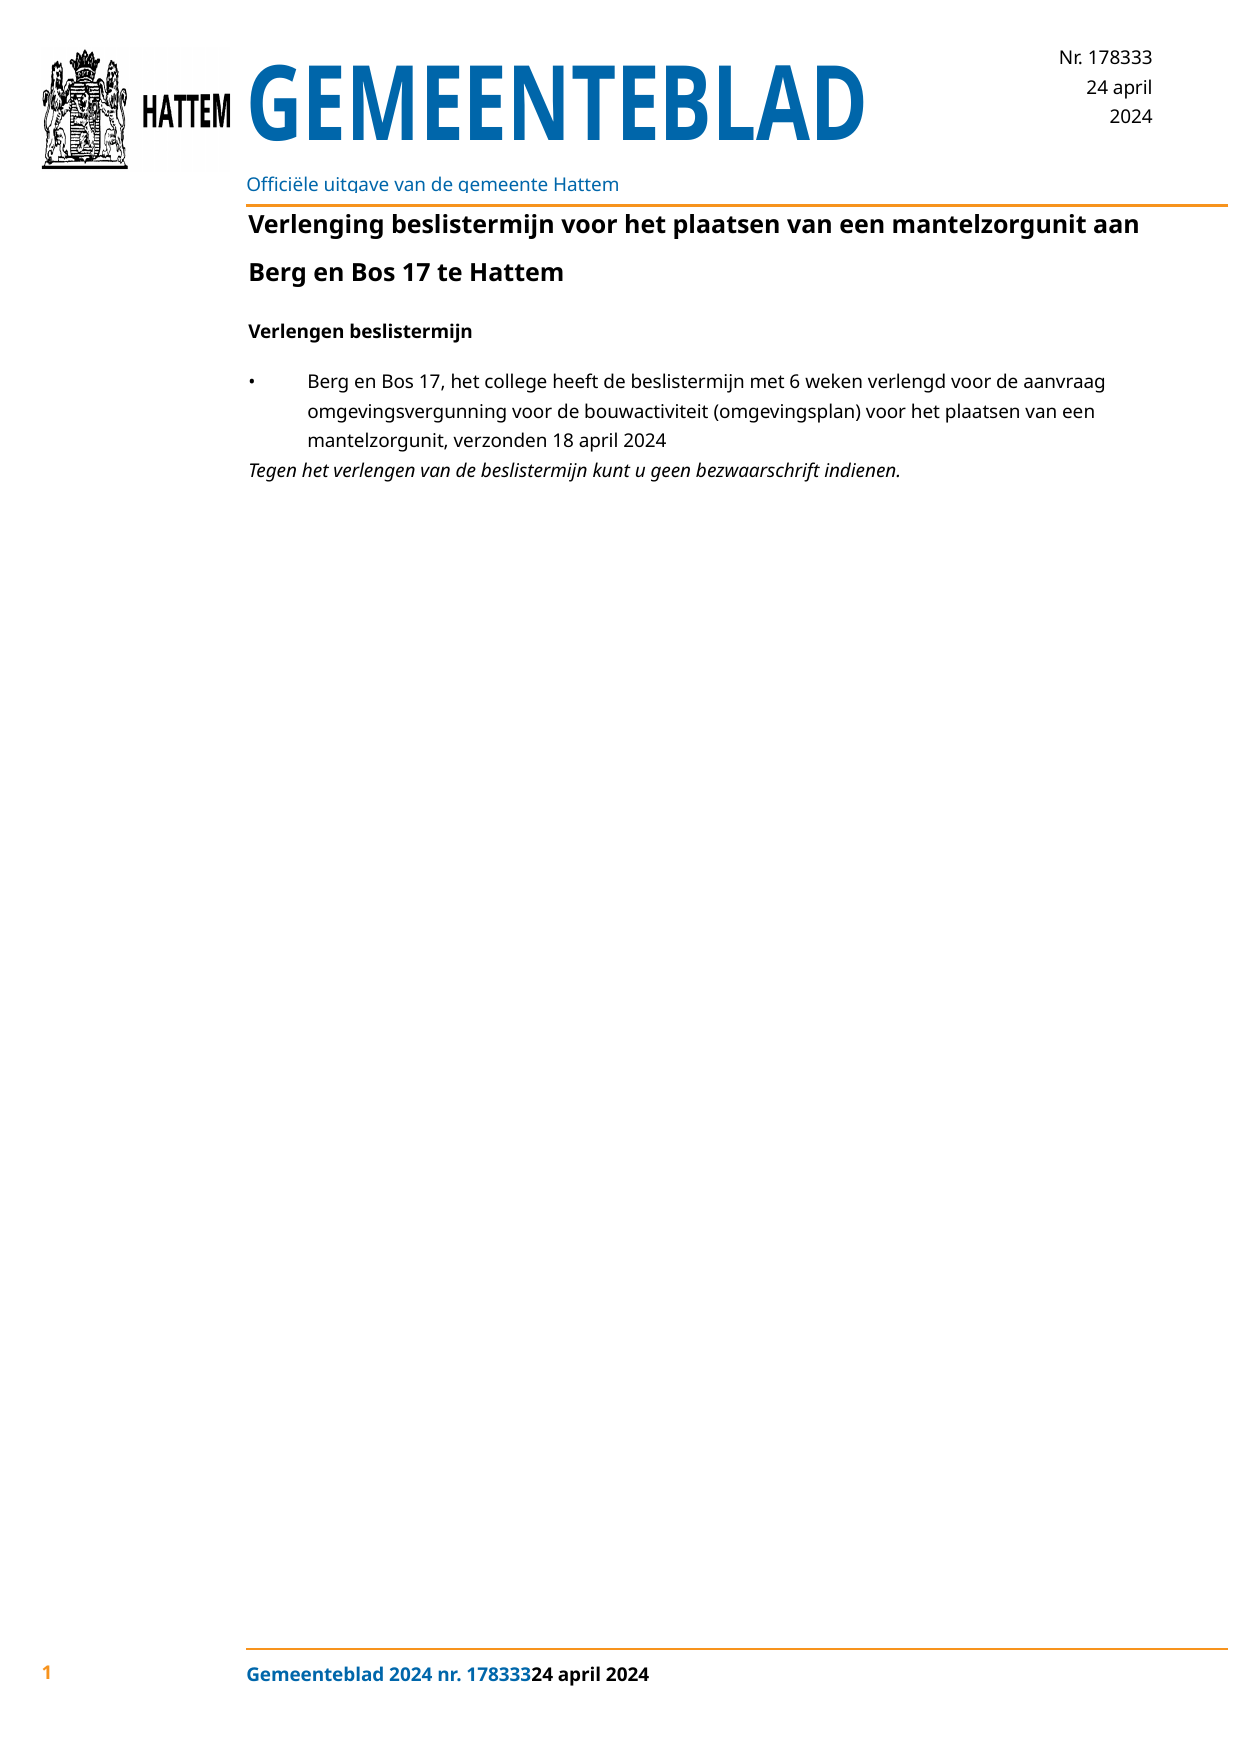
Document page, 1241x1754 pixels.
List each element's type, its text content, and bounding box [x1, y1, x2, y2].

text Verlenging beslistermijn voor het plaatsen van een mantelzorgunit aan Berg en Bos 17 te Hattem [248, 207, 1152, 288]
text Verlengen beslistermijn [248, 318, 1152, 344]
list Berg en Bos 17, het college heeft de beslistermijn met 6 weken verlengd voor de aanvraag omgevingsvergunning voor de bouwactiviteit (omgevingsplan) voor het plaatsen van een mantelzorgunit, verzonden 18 april 2024 [248, 368, 1152, 453]
picture [41, 47, 231, 172]
text Tegen het verlengen van de beslistermijn kunt u geen bezwaarschrift indienen. [248, 457, 1152, 483]
